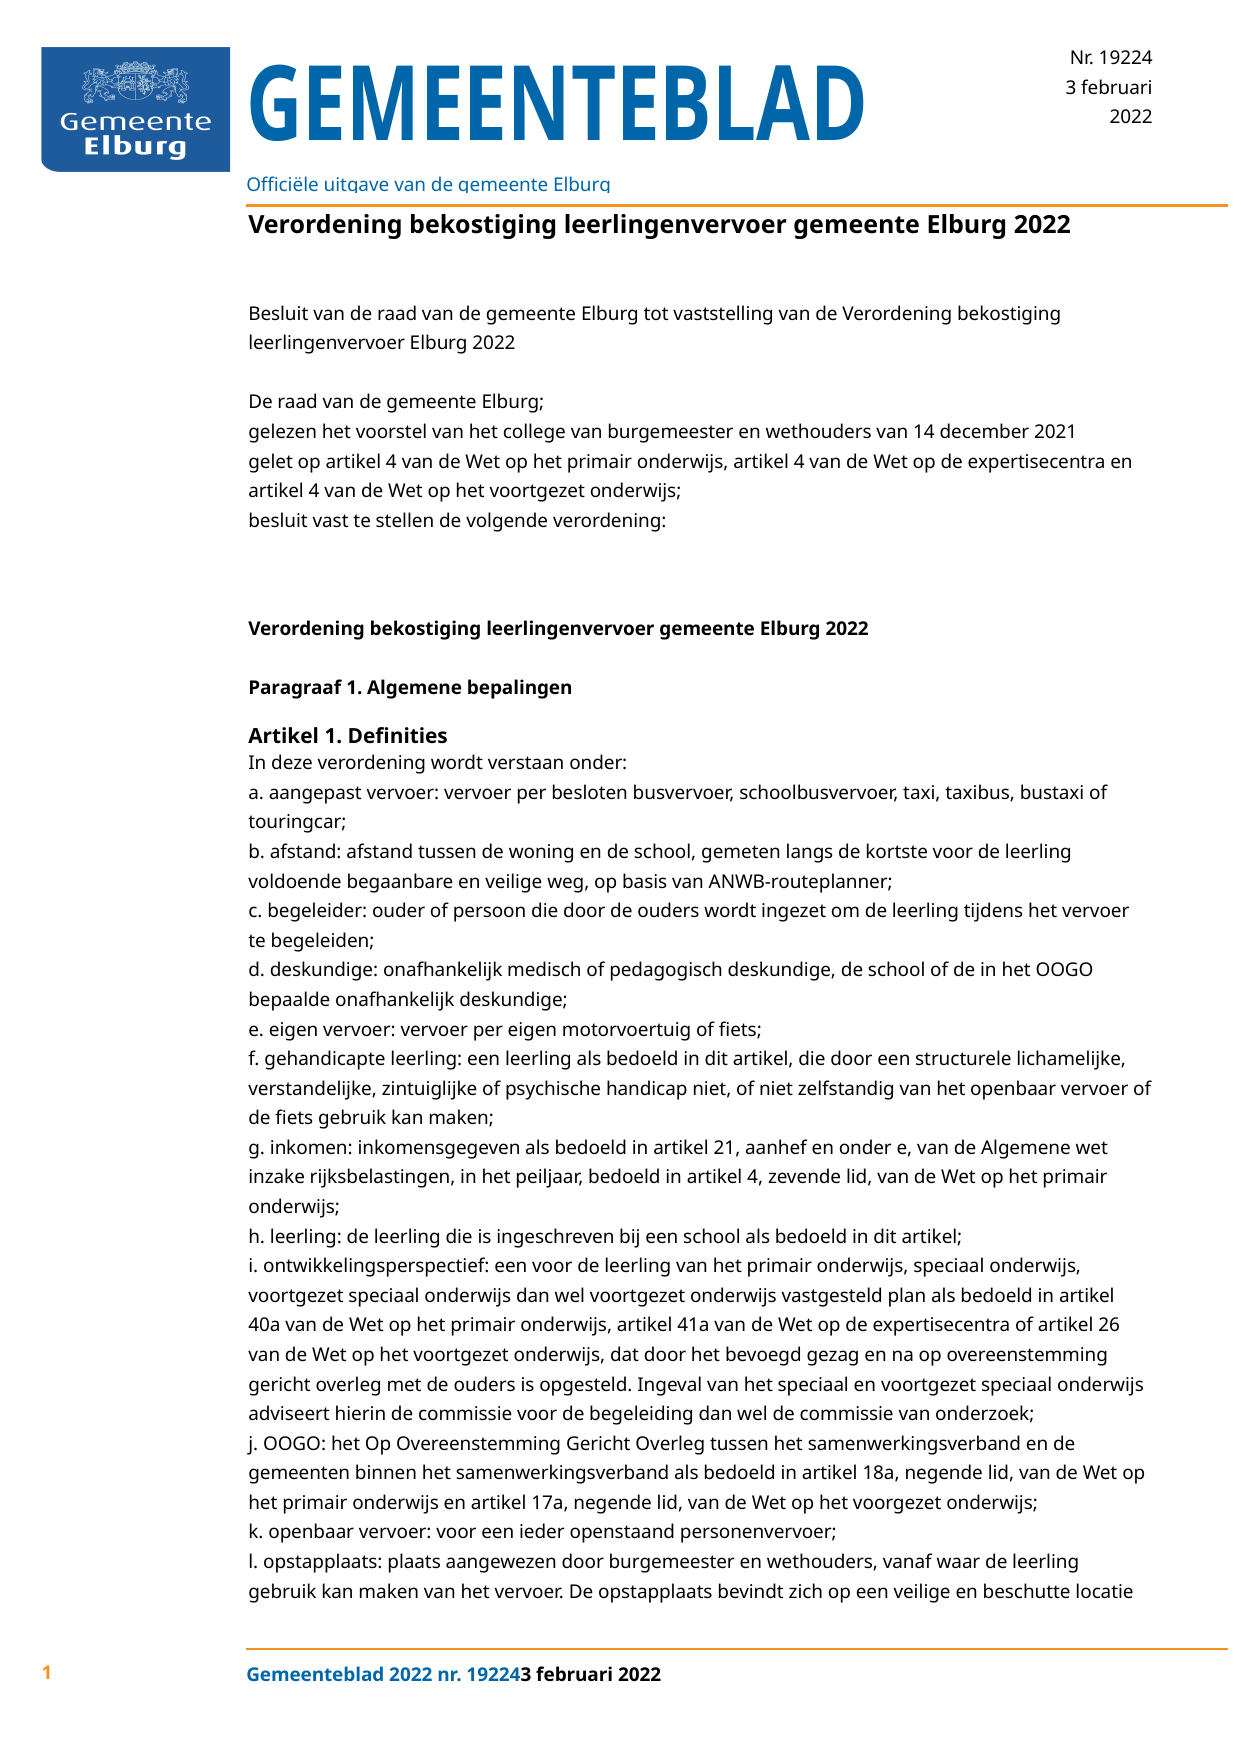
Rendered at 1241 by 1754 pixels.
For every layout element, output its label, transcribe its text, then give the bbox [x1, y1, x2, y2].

text In deze verordening wordt verstaan onder: [248, 749, 1152, 775]
text h. leerling: de leerling die is ingeschreven bij een school als bedoeld in dit artikel; [248, 1223, 1152, 1249]
text Artikel 1. Definities [248, 721, 1152, 749]
text l. opstapplaats: plaats aangewezen door burgemeester en wethouders, vanaf waar de leerling gebruik kan maken van het vervoer. De opstapplaats bevindt zich op een veilige en beschutte locatie [248, 1548, 1152, 1604]
text d. deskundige: onafhankelijk medisch of pedagogisch deskundige, de school of de in het OOGO bepaalde onafhankelijk deskundige; [248, 957, 1152, 1012]
text c. begeleider: ouder of persoon die door de ouders wordt ingezet om de leerling tijdens het vervoer te begeleiden; [248, 897, 1152, 953]
text i. ontwikkelingsperspectief: een voor de leerling van het primair onderwijs, speciaal onderwijs, voortgezet speciaal onderwijs dan wel voortgezet onderwijs vastgesteld plan als bedoeld in artikel 40a van de Wet op het primair onderwijs, artikel 41a van de Wet op de expertisecentra of artikel 26 van de Wet op het voortgezet onderwijs, dat door het bevoegd gezag en na op overeenstemming gericht overleg met de ouders is opgesteld. Ingeval van het speciaal en voortgezet speciaal onderwijs adviseert hierin de commissie voor de begeleiding dan wel de commissie van onderzoek; [248, 1252, 1152, 1426]
picture [41, 47, 231, 172]
text gelet op artikel 4 van de Wet op het primair onderwijs, artikel 4 van de Wet op de expertisecentra en artikel 4 van de Wet op het voortgezet onderwijs; [248, 448, 1152, 503]
text De raad van de gemeente Elburg; [248, 389, 1152, 414]
text a. aangepast vervoer: vervoer per besloten busvervoer, schoolbusvervoer, taxi, taxibus, bustaxi of touringcar; [248, 779, 1152, 834]
text gelezen het voorstel van het college van burgemeester en wethouders van 14 december 2021 [248, 418, 1152, 444]
text Verordening bekostiging leerlingenvervoer gemeente Elburg 2022 [248, 615, 1152, 641]
text e. eigen vervoer: vervoer per eigen motorvoertuig of fiets; [248, 1016, 1152, 1042]
text k. openbaar vervoer: voor een ieder openstaand personenvervoer; [248, 1519, 1152, 1544]
text b. afstand: afstand tussen de woning en de school, gemeten langs de kortste voor de leerling voldoende begaanbare en veilige weg, op basis van ANWB-routeplanner; [248, 838, 1152, 894]
text f. gehandicapte leerling: een leerling als bedoeld in dit artikel, die door een structurele lichamelijke, verstandelijke, zintuiglijke of psychische handicap niet, of niet zelfstandig van het openbaar vervoer of de fiets gebruik kan maken; [248, 1045, 1152, 1130]
text Paragraaf 1. Algemene bepalingen [248, 674, 1152, 700]
text j. OOGO: het Op Overeenstemming Gericht Overleg tussen het samenwerkingsverband en de gemeenten binnen het samenwerkingsverband als bedoeld in artikel 18a, negende lid, van de Wet op het primair onderwijs en artikel 17a, negende lid, van de Wet op het voorgezet onderwijs; [248, 1430, 1152, 1515]
text besluit vast te stellen de volgende verordening: [248, 507, 1152, 533]
text Verordening bekostiging leerlingenvervoer gemeente Elburg 2022 [248, 207, 1152, 241]
text g. inkomen: inkomensgegeven als bedoeld in artikel 21, aanhef en onder e, van de Algemene wet inzake rijksbelastingen, in het peiljaar, bedoeld in artikel 4, zevende lid, van de Wet op het primair onderwijs; [248, 1134, 1152, 1219]
text Besluit van de raad van de gemeente Elburg tot vaststelling van de Verordening bekostiging leerlingenvervoer Elburg 2022 [248, 300, 1152, 355]
